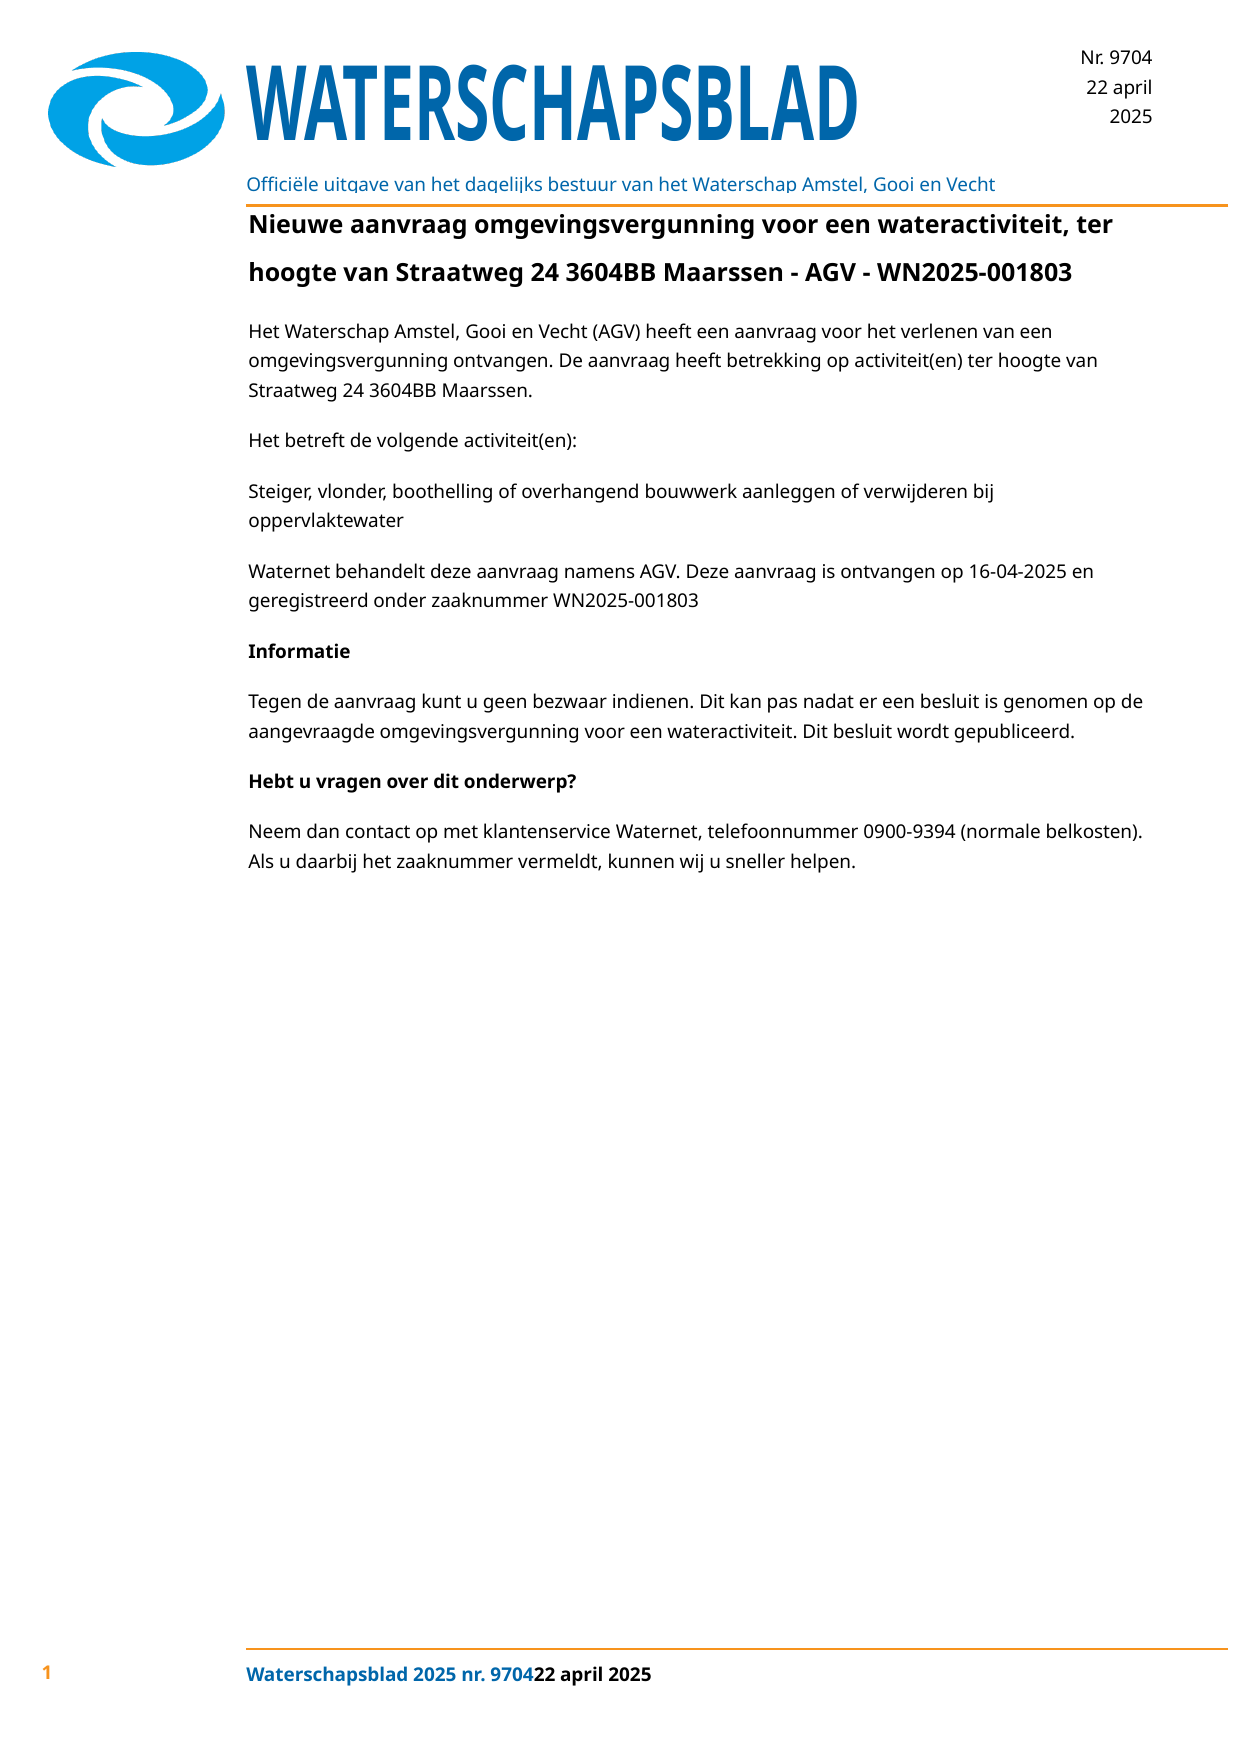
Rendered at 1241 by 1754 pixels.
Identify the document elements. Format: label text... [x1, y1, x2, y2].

text Hebt u vragen over dit onderwerp? [248, 768, 1152, 794]
text Informatie [248, 638, 1152, 664]
text Waternet behandelt deze aanvraag namens AGV. Deze aanvraag is ontvangen op 16-04-2025 en geregistreerd onder zaaknummer WN2025-001803 [248, 558, 1152, 613]
text Nieuwe aanvraag omgevingsvergunning voor een wateractiviteit, ter hoogte van Straatweg 24 3604BB Maarssen - AGV - WN2025-001803 [248, 207, 1152, 288]
text Het betreft de volgende activiteit(en): [248, 427, 1152, 453]
text Het Waterschap Amstel, Gooi en Vecht (AGV) heeft een aanvraag voor het verlenen van een omgevingsvergunning ontvangen. De aanvraag heeft betrekking op activiteit(en) ter hoogte van Straatweg 24 3604BB Maarssen. [248, 318, 1152, 403]
text Tegen de aanvraag kunt u geen bezwaar indienen. Dit kan pas nadat er een besluit is genomen op de aangevraagde omgevingsvergunning voor een wateractiviteit. Dit besluit wordt gepubliceerd. [248, 688, 1152, 744]
picture [41, 47, 231, 172]
text Neem dan contact op met klantenservice Waternet, telefoonnummer 0900-9394 (normale belkosten). Als u daarbij het zaaknummer vermeldt, kunnen wij u sneller helpen. [248, 819, 1152, 874]
text Steiger, vlonder, boothelling of overhangend bouwwerk aanleggen of verwijderen bij oppervlaktewater [248, 478, 1152, 533]
